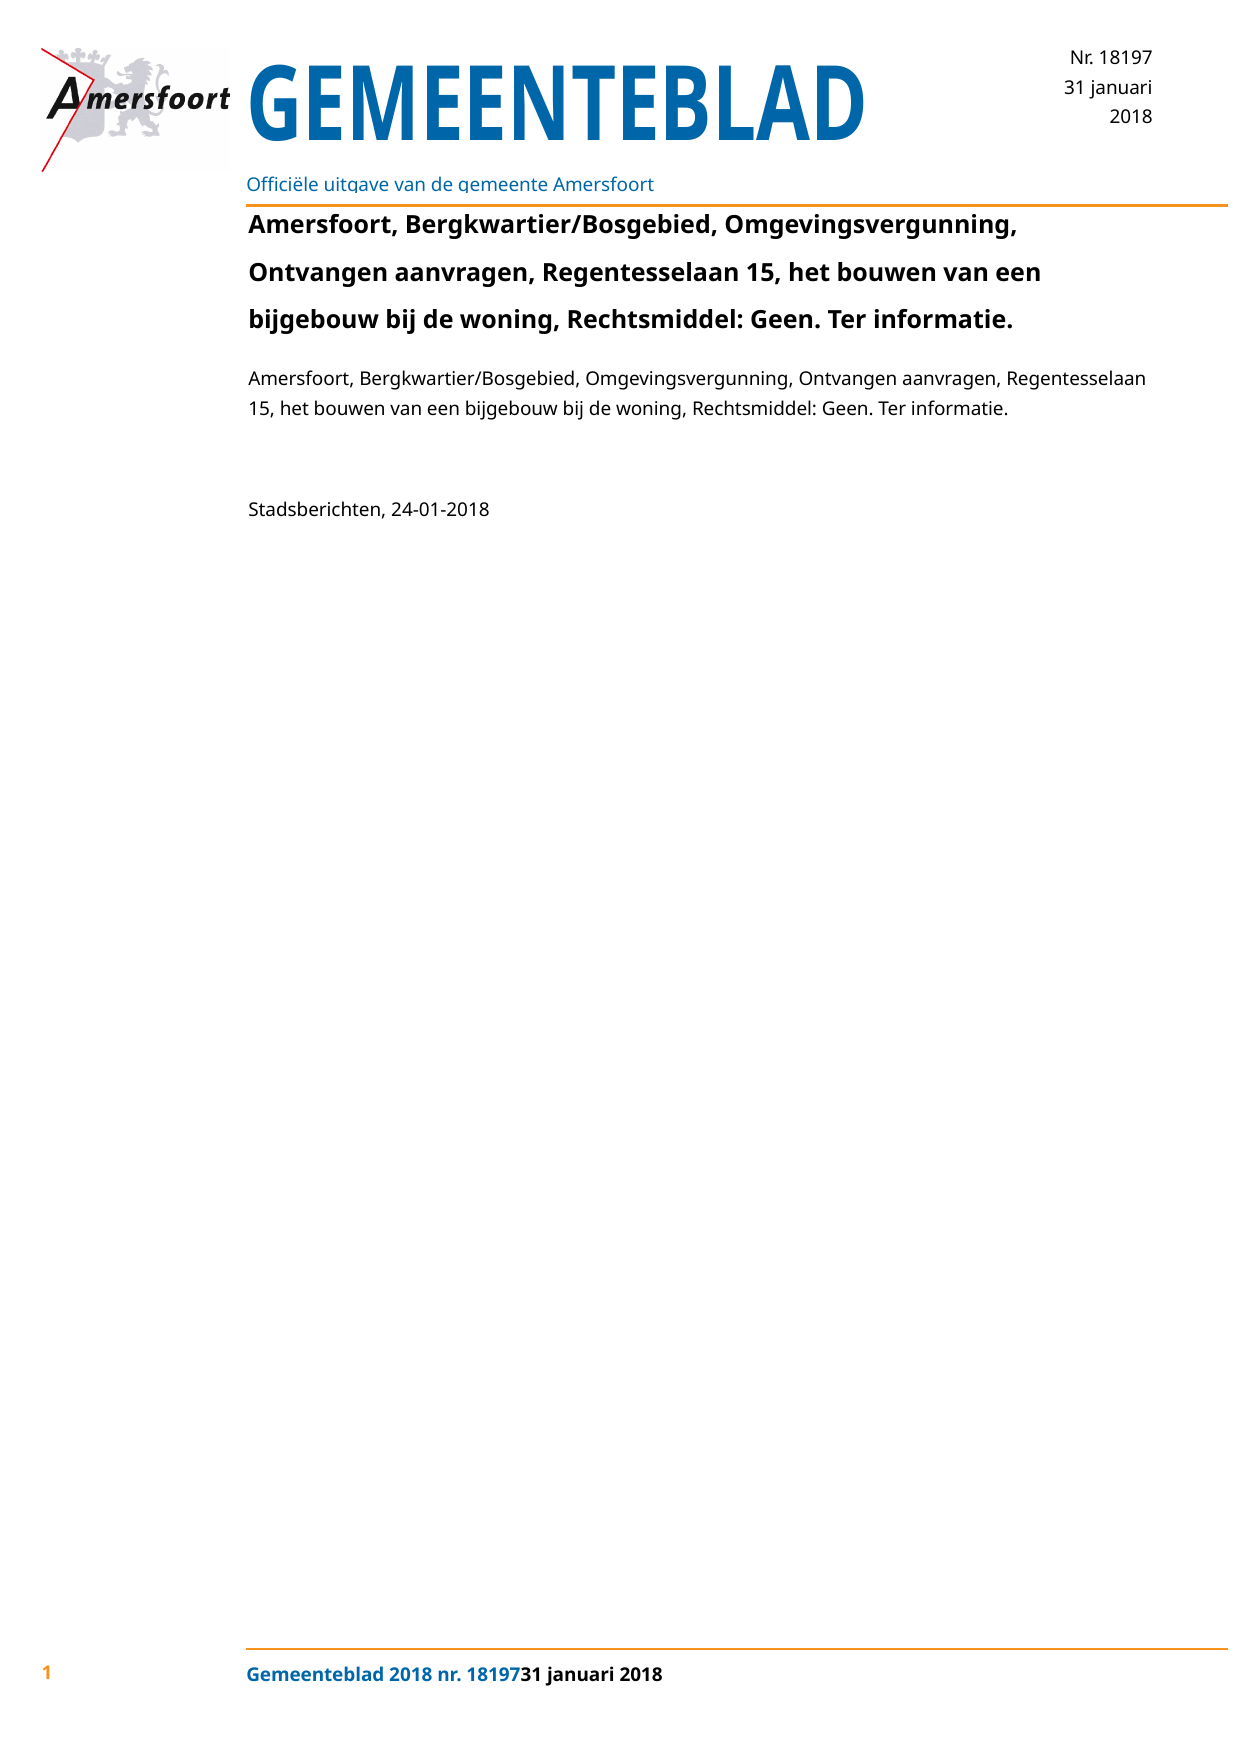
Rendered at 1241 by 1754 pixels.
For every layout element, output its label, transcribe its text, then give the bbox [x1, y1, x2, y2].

text Amersfoort, Bergkwartier/Bosgebied, Omgevingsvergunning, Ontvangen aanvragen, Regentesselaan 15, het bouwen van een bijgebouw bij de woning, Rechtsmiddel: Geen. Ter informatie. [248, 207, 1152, 336]
text Amersfoort, Bergkwartier/Bosgebied, Omgevingsvergunning, Ontvangen aanvragen, Regentesselaan 15, het bouwen van een bijgebouw bij de woning, Rechtsmiddel: Geen. Ter informatie. [248, 366, 1152, 421]
picture [41, 47, 231, 172]
text Stadsberichten, 24-01-2018 [248, 496, 1152, 522]
